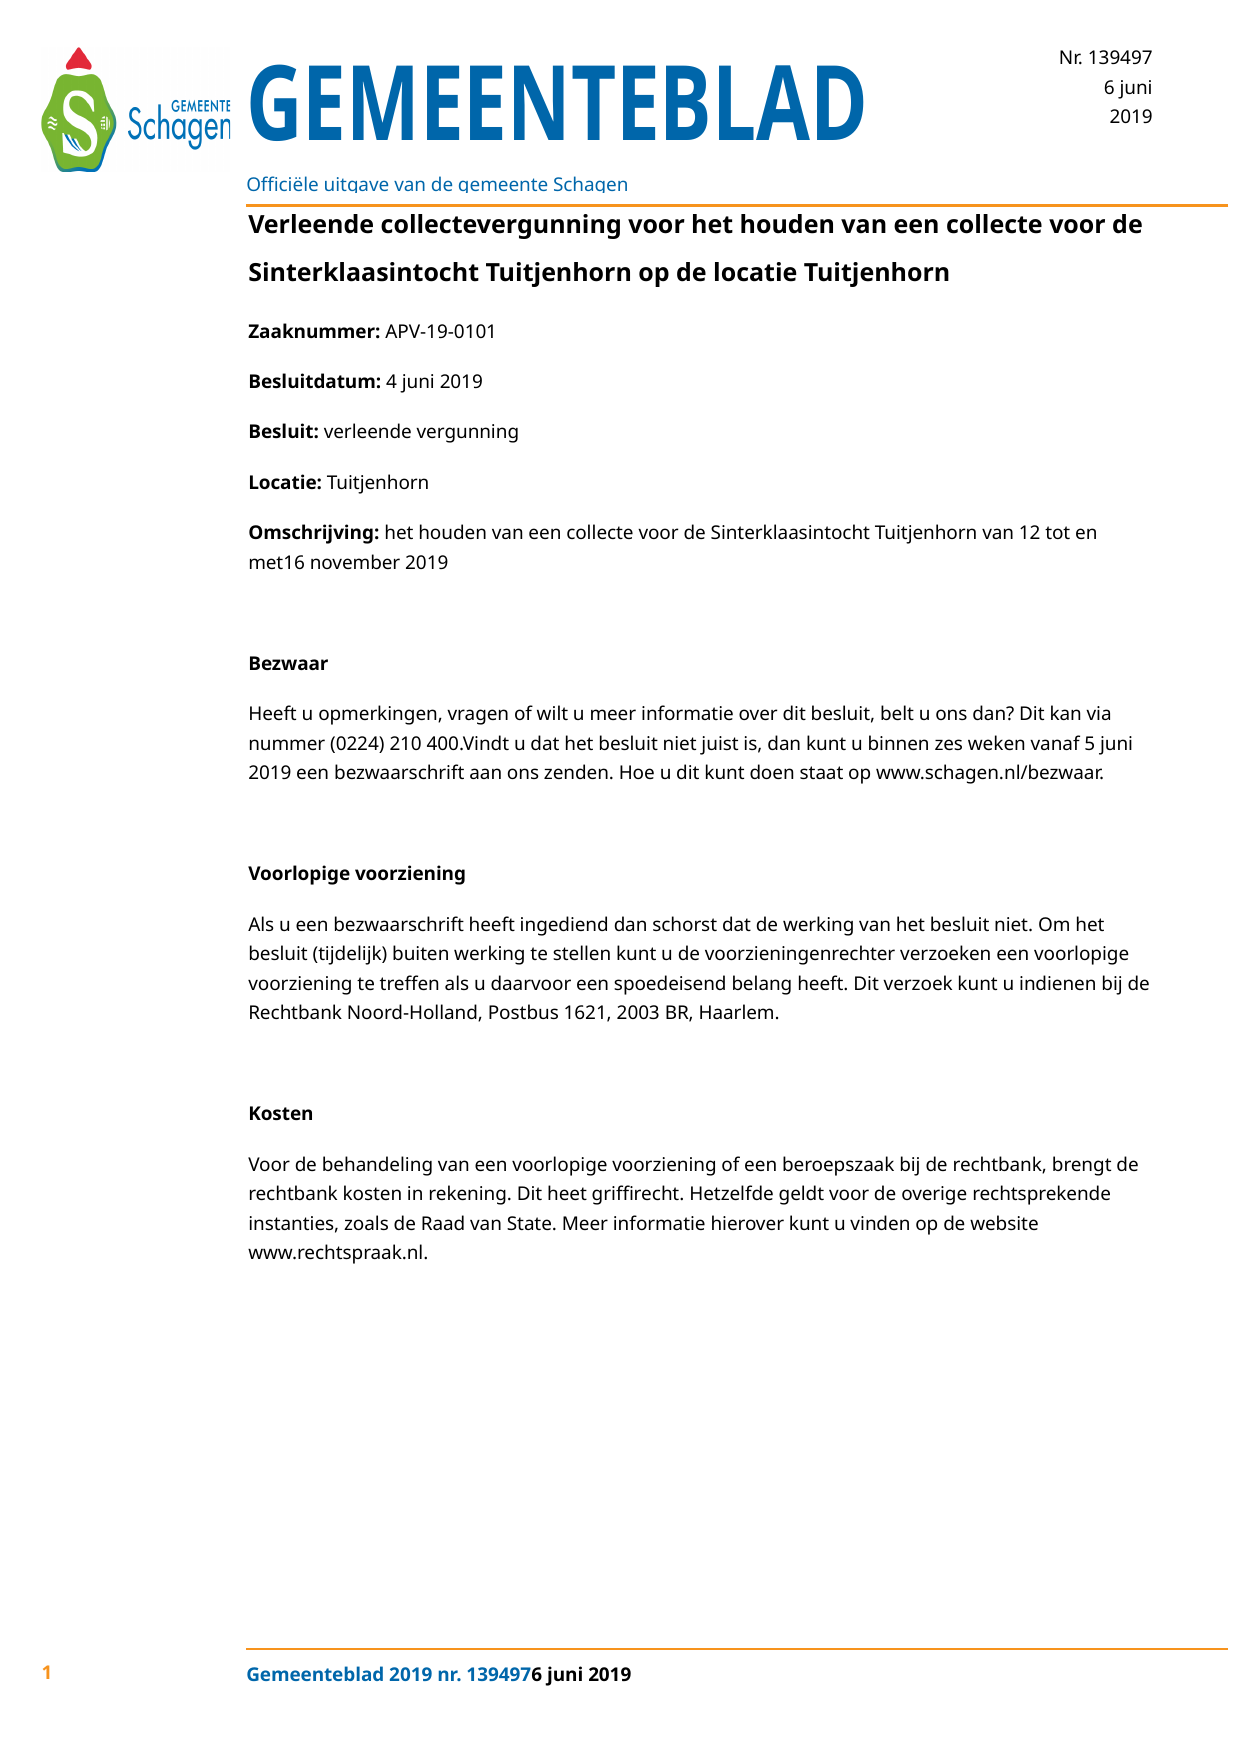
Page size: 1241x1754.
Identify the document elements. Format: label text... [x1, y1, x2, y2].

text Locatie: Tuitjenhorn [248, 469, 1152, 495]
picture [41, 47, 231, 172]
text Als u een bezwaarschrift heeft ingediend dan schorst dat de werking van het besluit niet. Om het besluit (tijdelijk) buiten werking te stellen kunt u de voorzieningenrechter verzoeken een voorlopige voorziening te treffen als u daarvoor een spoedeisend belang heeft. Dit verzoek kunt u indienen bij de Rechtbank Noord-Holland, Postbus 1621, 2003 BR, Haarlem. [248, 911, 1152, 1025]
text Voorlopige voorziening [248, 860, 1152, 886]
text Heeft u opmerkingen, vragen of wilt u meer informatie over dit besluit, belt u ons dan? Dit kan via nummer (0224) 210 400.Vindt u dat het besluit niet juist is, dan kunt u binnen zes weken vanaf 5 juni 2019 een bezwaarschrift aan ons zenden. Hoe u dit kunt doen staat op www.schagen.nl/bezwaar. [248, 700, 1152, 785]
text Voor de behandeling van een voorlopige voorziening of een beroepszaak bij de rechtbank, brengt de rechtbank kosten in rekening. Dit heet griffirecht. Hetzelfde geldt voor de overige rechtsprekende instanties, zoals de Raad van State. Meer informatie hierover kunt u vinden op de website www.rechtspraak.nl. [248, 1151, 1152, 1265]
text Besluitdatum: 4 juni 2019 [248, 368, 1152, 394]
text Omschrijving: het houden van een collecte voor de Sinterklaasintocht Tuitjenhorn van 12 tot en met16 november 2019 [248, 519, 1152, 575]
text Bezwaar [248, 650, 1152, 676]
text Zaaknummer: APV-19-0101 [248, 318, 1152, 344]
text Verleende collectevergunning voor het houden van een collecte voor de Sinterklaasintocht Tuitjenhorn op de locatie Tuitjenhorn [248, 207, 1152, 288]
text Kosten [248, 1100, 1152, 1126]
text Besluit: verleende vergunning [248, 419, 1152, 444]
